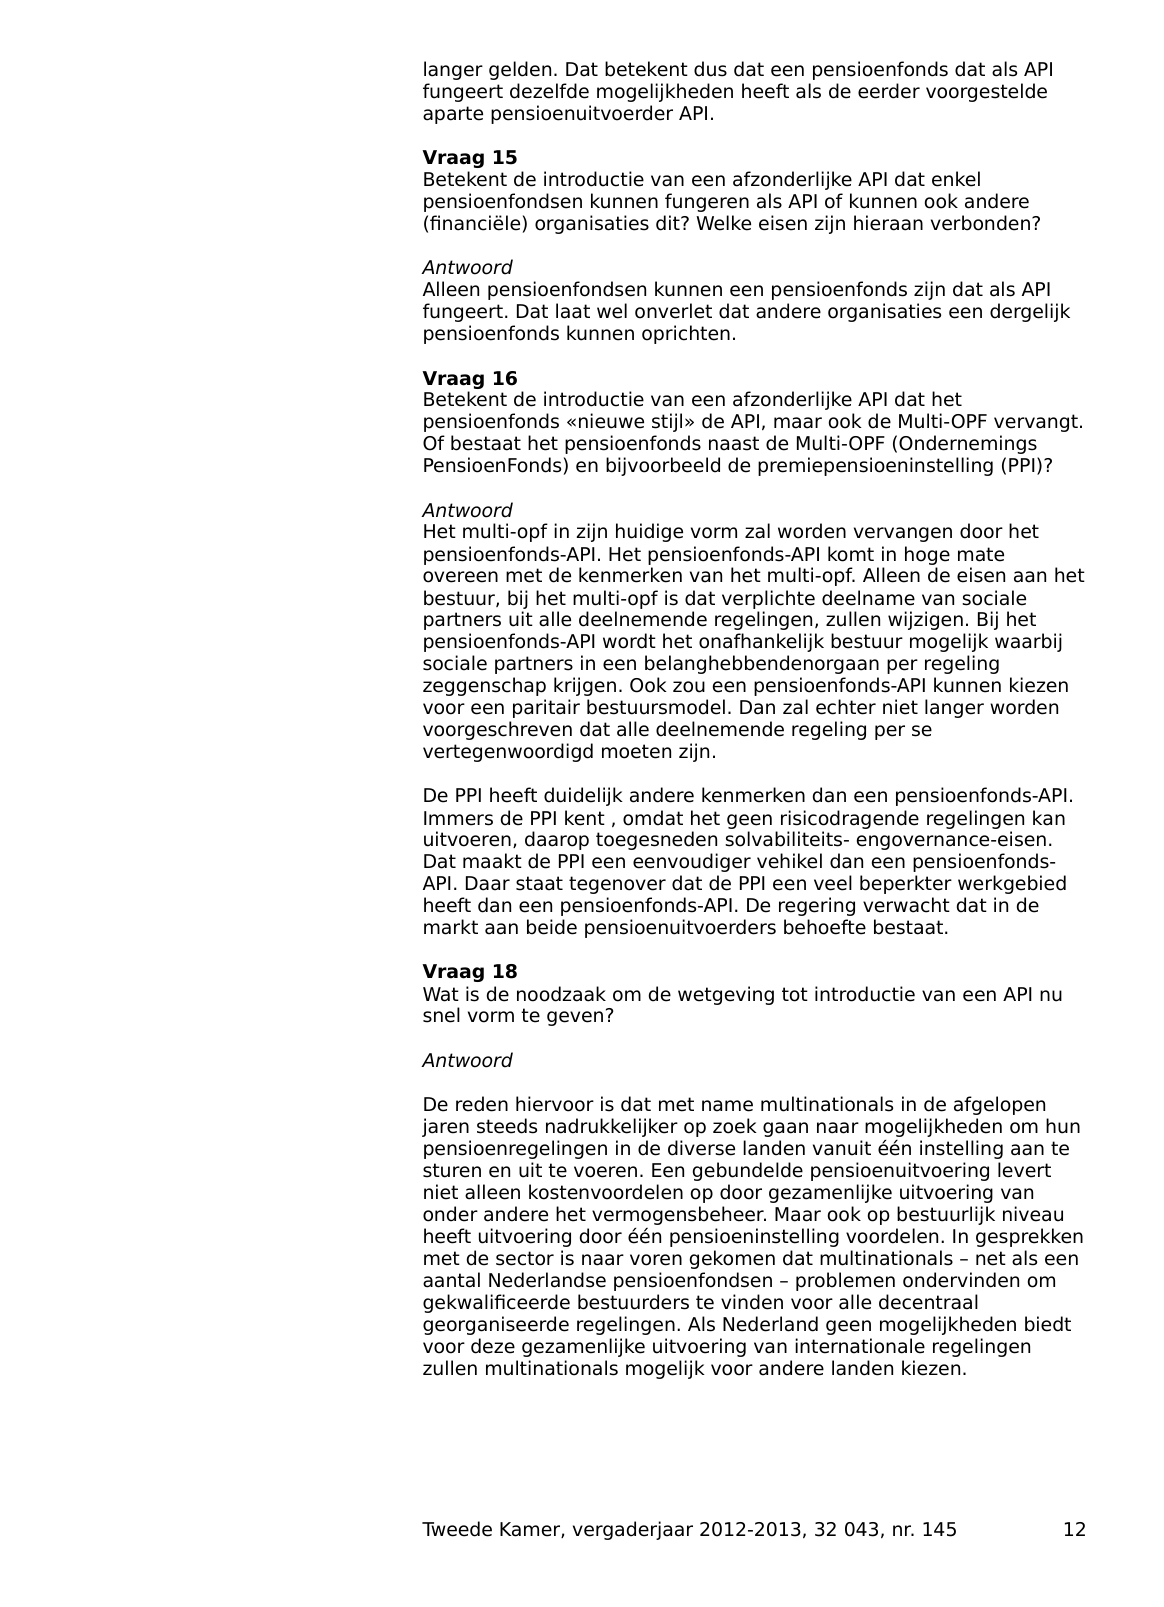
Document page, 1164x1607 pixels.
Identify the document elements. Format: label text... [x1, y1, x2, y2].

text Het multi-opf in zijn huidige vorm zal worden vervangen door het pensioenfonds-API. Het pensioenfonds-API komt in hoge mate overeen met de kenmerken van het multi-opf. Alleen de eisen aan het bestuur, bij het multi-opf is dat verplichte deelname van sociale partners uit alle deelnemende regelingen, zullen wijzigen. Bij het pensioenfonds-API wordt het onafhankelijk bestuur mogelijk waarbij sociale partners in een belanghebbendenorgaan per regeling zeggenschap krijgen. Ook zou een pensioenfonds-API kunnen kiezen voor een paritair bestuursmodel. Dan zal echter niet langer worden voorgeschreven dat alle deelnemende regeling per se vertegenwoordigd moeten zijn. [422, 521, 1087, 763]
text Alleen pensioenfondsen kunnen een pensioenfonds zijn dat als API fungeert. Dat laat wel onverlet dat andere organisaties een dergelijk pensioenfonds kunnen oprichten. [422, 279, 1087, 345]
text langer gelden. Dat betekent dus dat een pensioenfonds dat als API fungeert dezelfde mogelijkheden heeft als de eerder voorgestelde aparte pensioenuitvoerder API. [422, 59, 1087, 125]
subtitle Vraag 15 [422, 147, 1087, 169]
text Wat is de noodzaak om de wetgeving tot introductie van een API nu snel vorm te geven? [422, 983, 1087, 1027]
subtitle Vraag 18 [422, 961, 1087, 983]
text De PPI heeft duidelijk andere kenmerken dan een pensioenfonds-API. Immers de PPI kent , omdat het geen risicodragende regelingen kan uitvoeren, daarop toegesneden solvabiliteits- engovernance-eisen. Dat maakt de PPI een eenvoudiger vehikel dan een pensioenfonds-API. Daar staat tegenover dat de PPI een veel beperkter werkgebied heeft dan een pensioenfonds-API. De regering verwacht dat in de markt aan beide pensioenuitvoerders behoefte bestaat. [422, 785, 1087, 939]
subtitle Antwoord [422, 1049, 1087, 1072]
subtitle Antwoord [422, 257, 1087, 279]
subtitle Vraag 16 [422, 367, 1087, 389]
text Betekent de introductie van een afzonderlijke API dat enkel pensioenfondsen kunnen fungeren als API of kunnen ook andere (financiële) organisaties dit? Welke eisen zijn hieraan verbonden? [422, 169, 1087, 235]
subtitle Antwoord [422, 499, 1087, 521]
text De reden hiervoor is dat met name multinationals in de afgelopen jaren steeds nadrukkelijker op zoek gaan naar mogelijkheden om hun pensioenregelingen in de diverse landen vanuit één instelling aan te sturen en uit te voeren. Een gebundelde pensioenuitvoering levert niet alleen kostenvoordelen op door gezamenlijke uitvoering van onder andere het vermogensbeheer. Maar ook op bestuurlijk niveau heeft uitvoering door één pensioeninstelling voordelen. In gesprekken met de sector is naar voren gekomen dat multinationals – net als een aantal Nederlandse pensioenfondsen – problemen ondervinden om gekwalificeerde bestuurders te vinden voor alle decentraal georganiseerde regelingen. Als Nederland geen mogelijkheden biedt voor deze gezamenlijke uitvoering van internationale regelingen zullen multinationals mogelijk voor andere landen kiezen. [422, 1094, 1087, 1379]
text Betekent de introductie van een afzonderlijke API dat het pensioenfonds «nieuwe stijl» de API, maar ook de Multi-OPF vervangt. Of bestaat het pensioenfonds naast de Multi-OPF (Ondernemings PensioenFonds) en bijvoorbeeld de premiepensioeninstelling (PPI)? [422, 389, 1087, 477]
